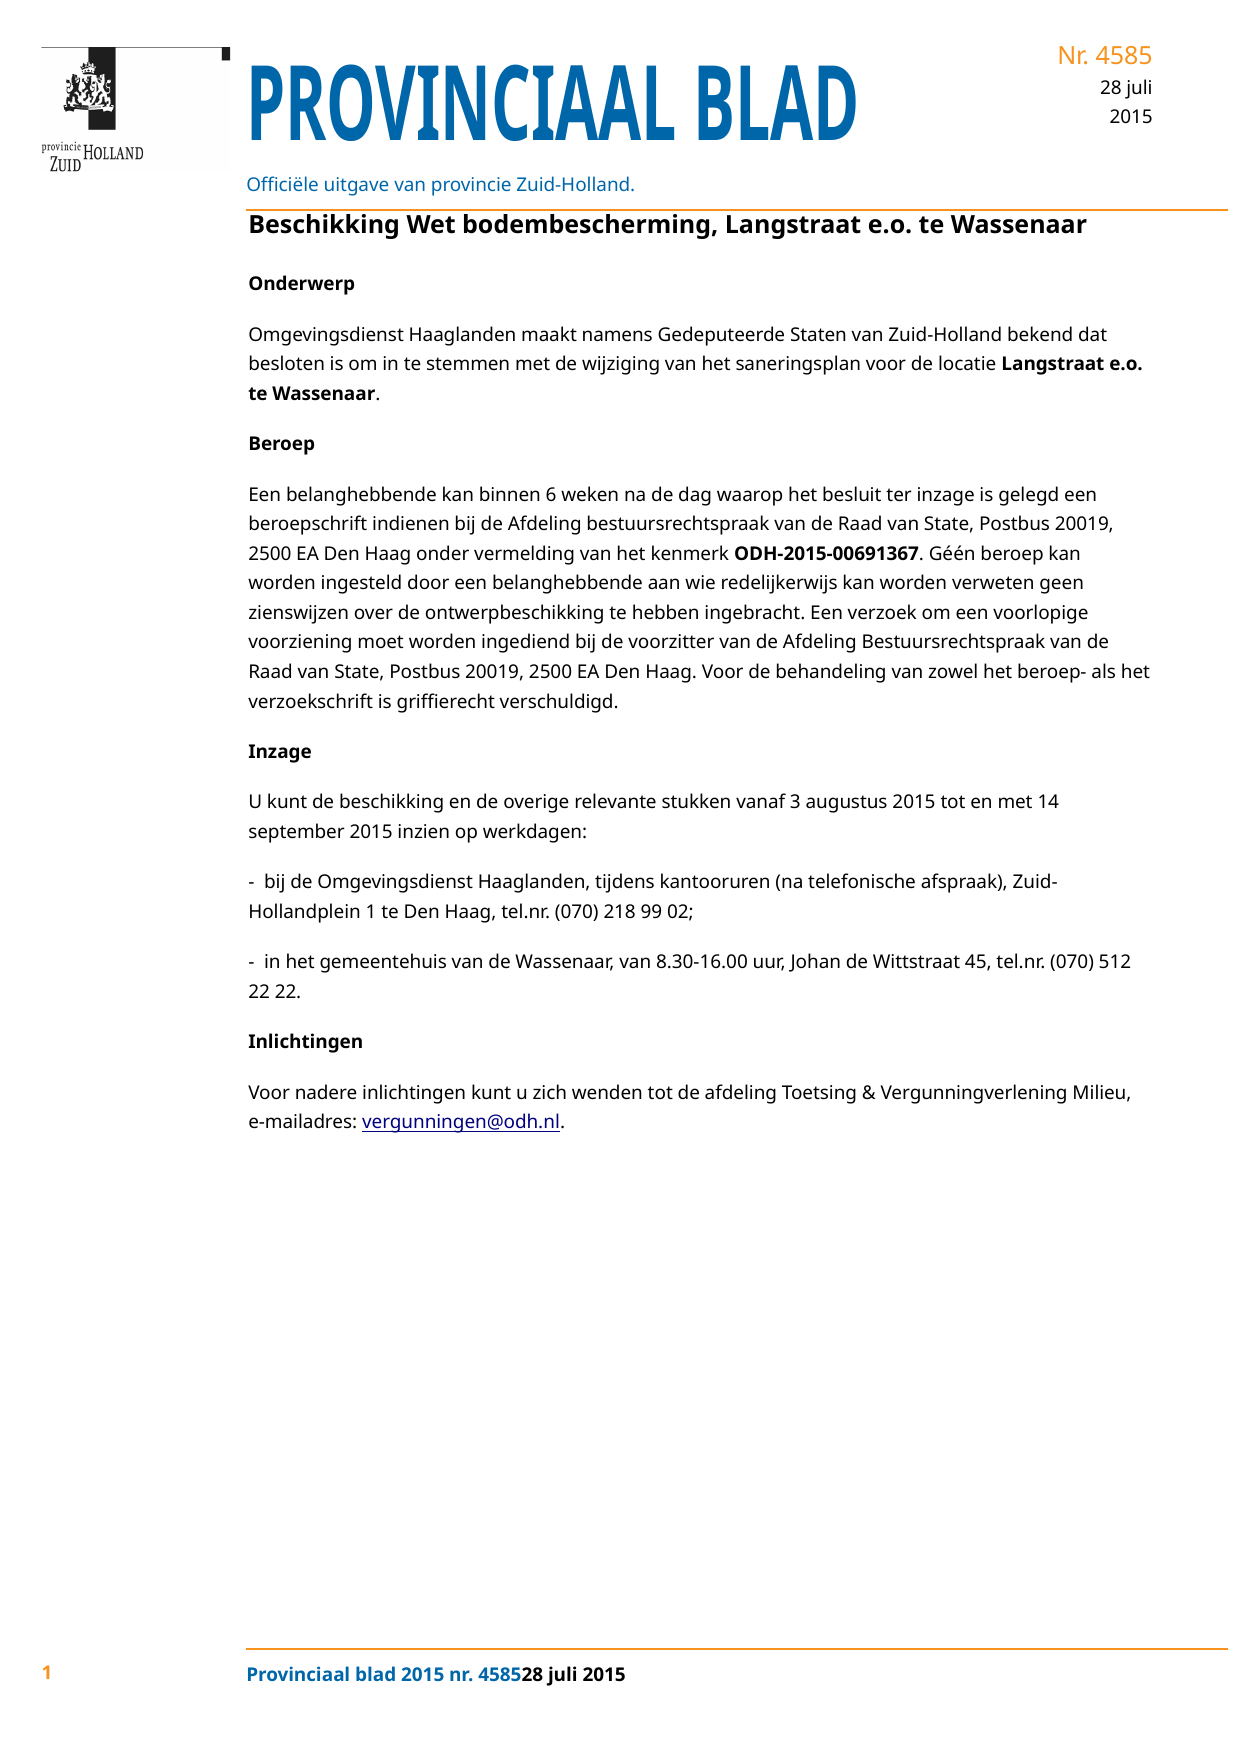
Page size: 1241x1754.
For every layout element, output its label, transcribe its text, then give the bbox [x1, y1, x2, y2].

text Beschikking Wet bodembescherming, Langstraat e.o. te Wassenaar [248, 211, 1152, 241]
text Inzage [248, 738, 1152, 764]
text Inlichtingen [248, 1029, 1152, 1054]
text Onderwerp [248, 270, 1152, 296]
picture [41, 47, 231, 172]
text Voor nadere inlichtingen kunt u zich wenden tot de afdeling Toetsing & Vergunningverlening Milieu, e-mailadres: vergunningen@odh.nl. [248, 1079, 1152, 1134]
text Een belanghebbende kan binnen 6 weken na de dag waarop het besluit ter inzage is gelegd een beroepschrift indienen bij de Afdeling bestuursrechtspraak van de Raad van State, Postbus 20019, 2500 EA Den Haag onder vermelding van het kenmerk ODH-2015-00691367. Géén beroep kan worden ingesteld door een belanghebbende aan wie redelijkerwijs kan worden verweten geen zienswijzen over de ontwerpbeschikking te hebben ingebracht. Een verzoek om een voorlopige voorziening moet worden ingediend bij de voorzitter van de Afdeling Bestuursrechtspraak van de Raad van State, Postbus 20019, 2500 EA Den Haag. Voor de behandeling van zowel het beroep- als het verzoekschrift is griffierecht verschuldigd. [248, 481, 1152, 713]
text - bij de Omgevingsdienst Haaglanden, tijdens kantooruren (na telefonische afspraak), Zuid-Hollandplein 1 te Den Haag, tel.nr. (070) 218 99 02; [248, 869, 1152, 924]
text - in het gemeentehuis van de Wassenaar, van 8.30-16.00 uur, Johan de Wittstraat 45, tel.nr. (070) 512 22 22. [248, 949, 1152, 1004]
text Beroep [248, 430, 1152, 456]
text Omgevingsdienst Haaglanden maakt namens Gedeputeerde Staten van Zuid-Holland bekend dat besloten is om in te stemmen met de wijziging van het saneringsplan voor de locatie Langstraat e.o. te Wassenaar. [248, 321, 1152, 406]
text U kunt de beschikking en de overige relevante stukken vanaf 3 augustus 2015 tot en met 14 september 2015 inzien op werkdagen: [248, 789, 1152, 844]
